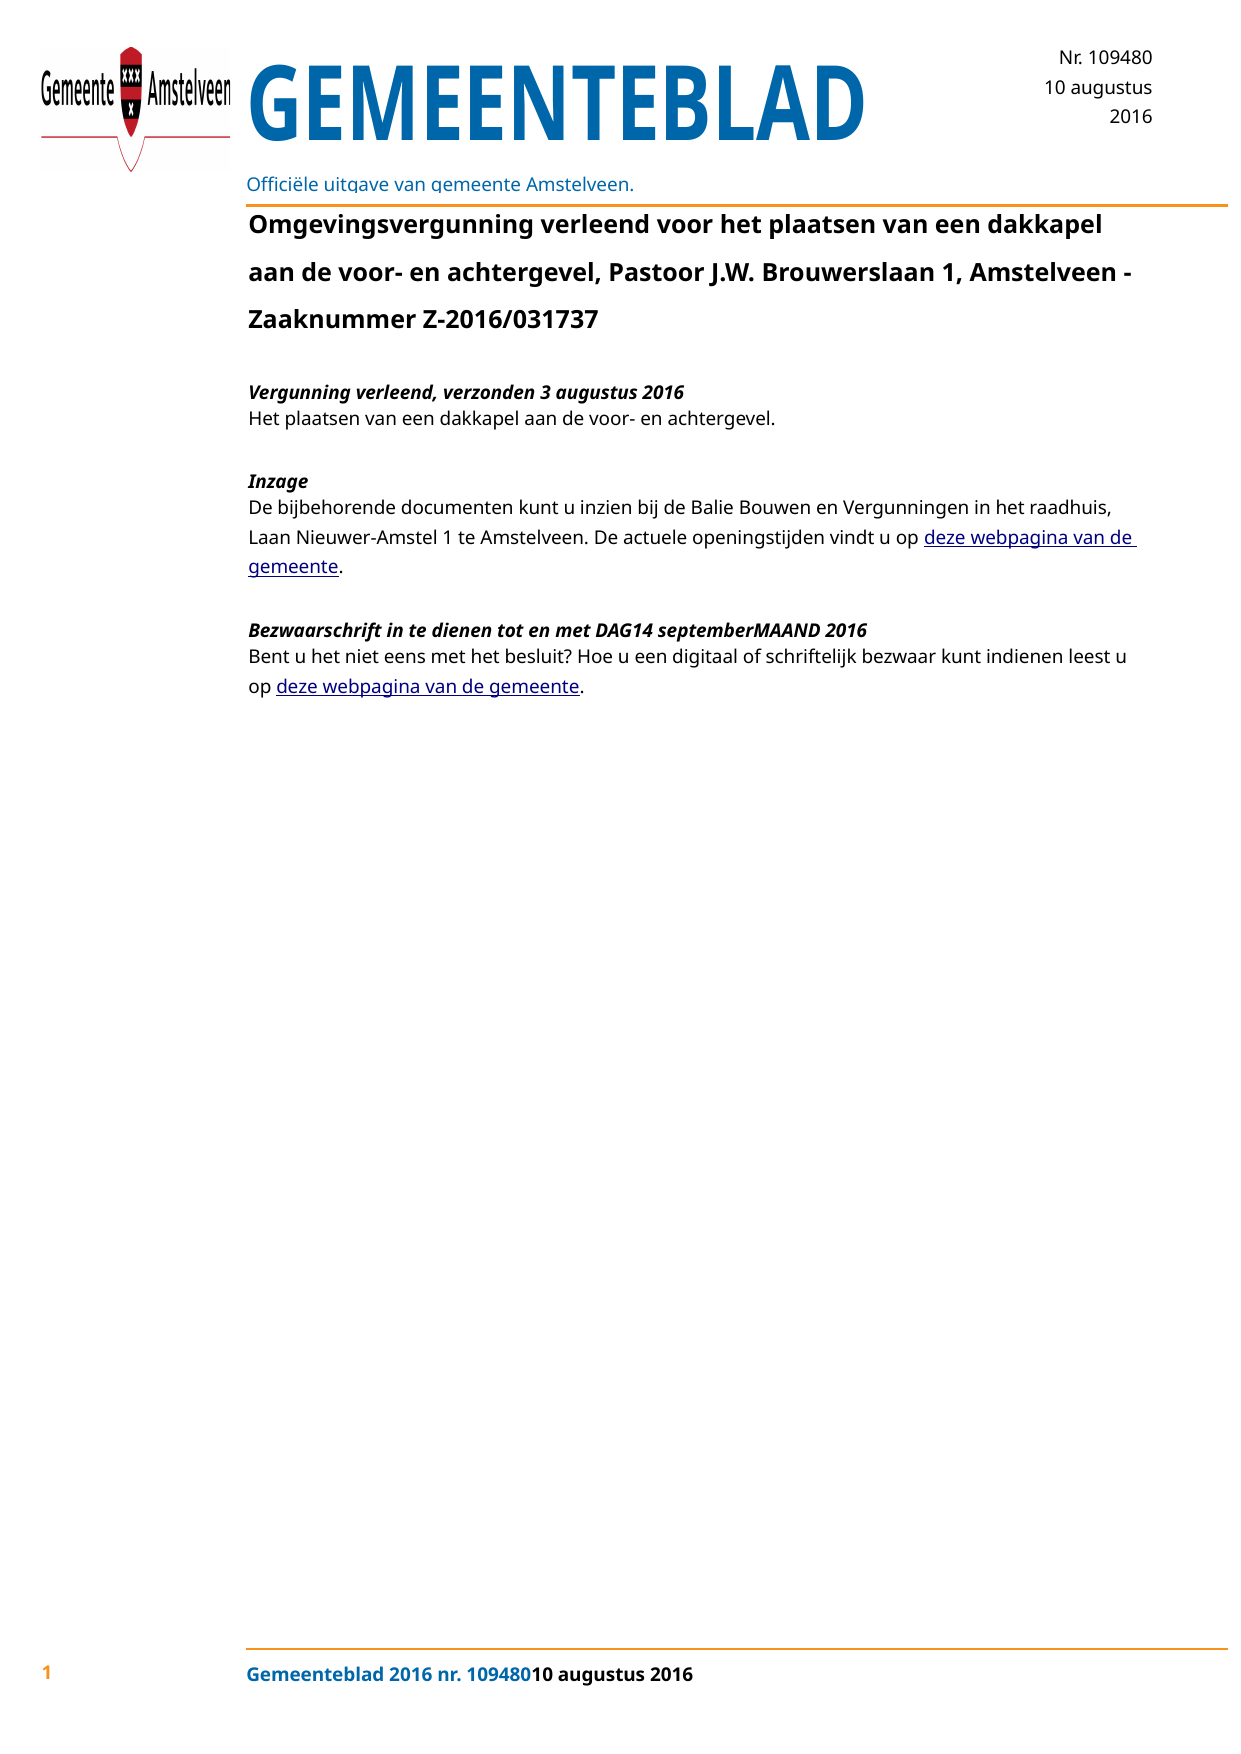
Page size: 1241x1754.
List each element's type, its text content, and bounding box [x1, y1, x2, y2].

text Het plaatsen van een dakkapel aan de voor- en achtergevel. [248, 405, 1152, 431]
picture [41, 47, 231, 172]
text Inzage [248, 469, 1152, 494]
text Bezwaarschrift in te dienen tot en met DAG14 septemberMAAND 2016 [248, 618, 1152, 643]
text Bent u het niet eens met het besluit? Hoe u een digitaal of schriftelijk bezwaar kunt indienen leest u op deze webpagina van de gemeente. [248, 643, 1152, 699]
text Omgevingsvergunning verleend voor het plaatsen van een dakkapel aan de voor- en achtergevel, Pastoor J.W. Brouwerslaan 1, Amstelveen - Zaaknummer Z-2016/031737 [248, 207, 1152, 336]
text Vergunning verleend, verzonden 3 augustus 2016 [248, 379, 1152, 405]
text De bijbehorende documenten kunt u inzien bij de Balie Bouwen en Vergunningen in het raadhuis, Laan Nieuwer-Amstel 1 te Amstelveen. De actuele openingstijden vindt u op deze webpagina van de gemeente. [248, 494, 1152, 579]
